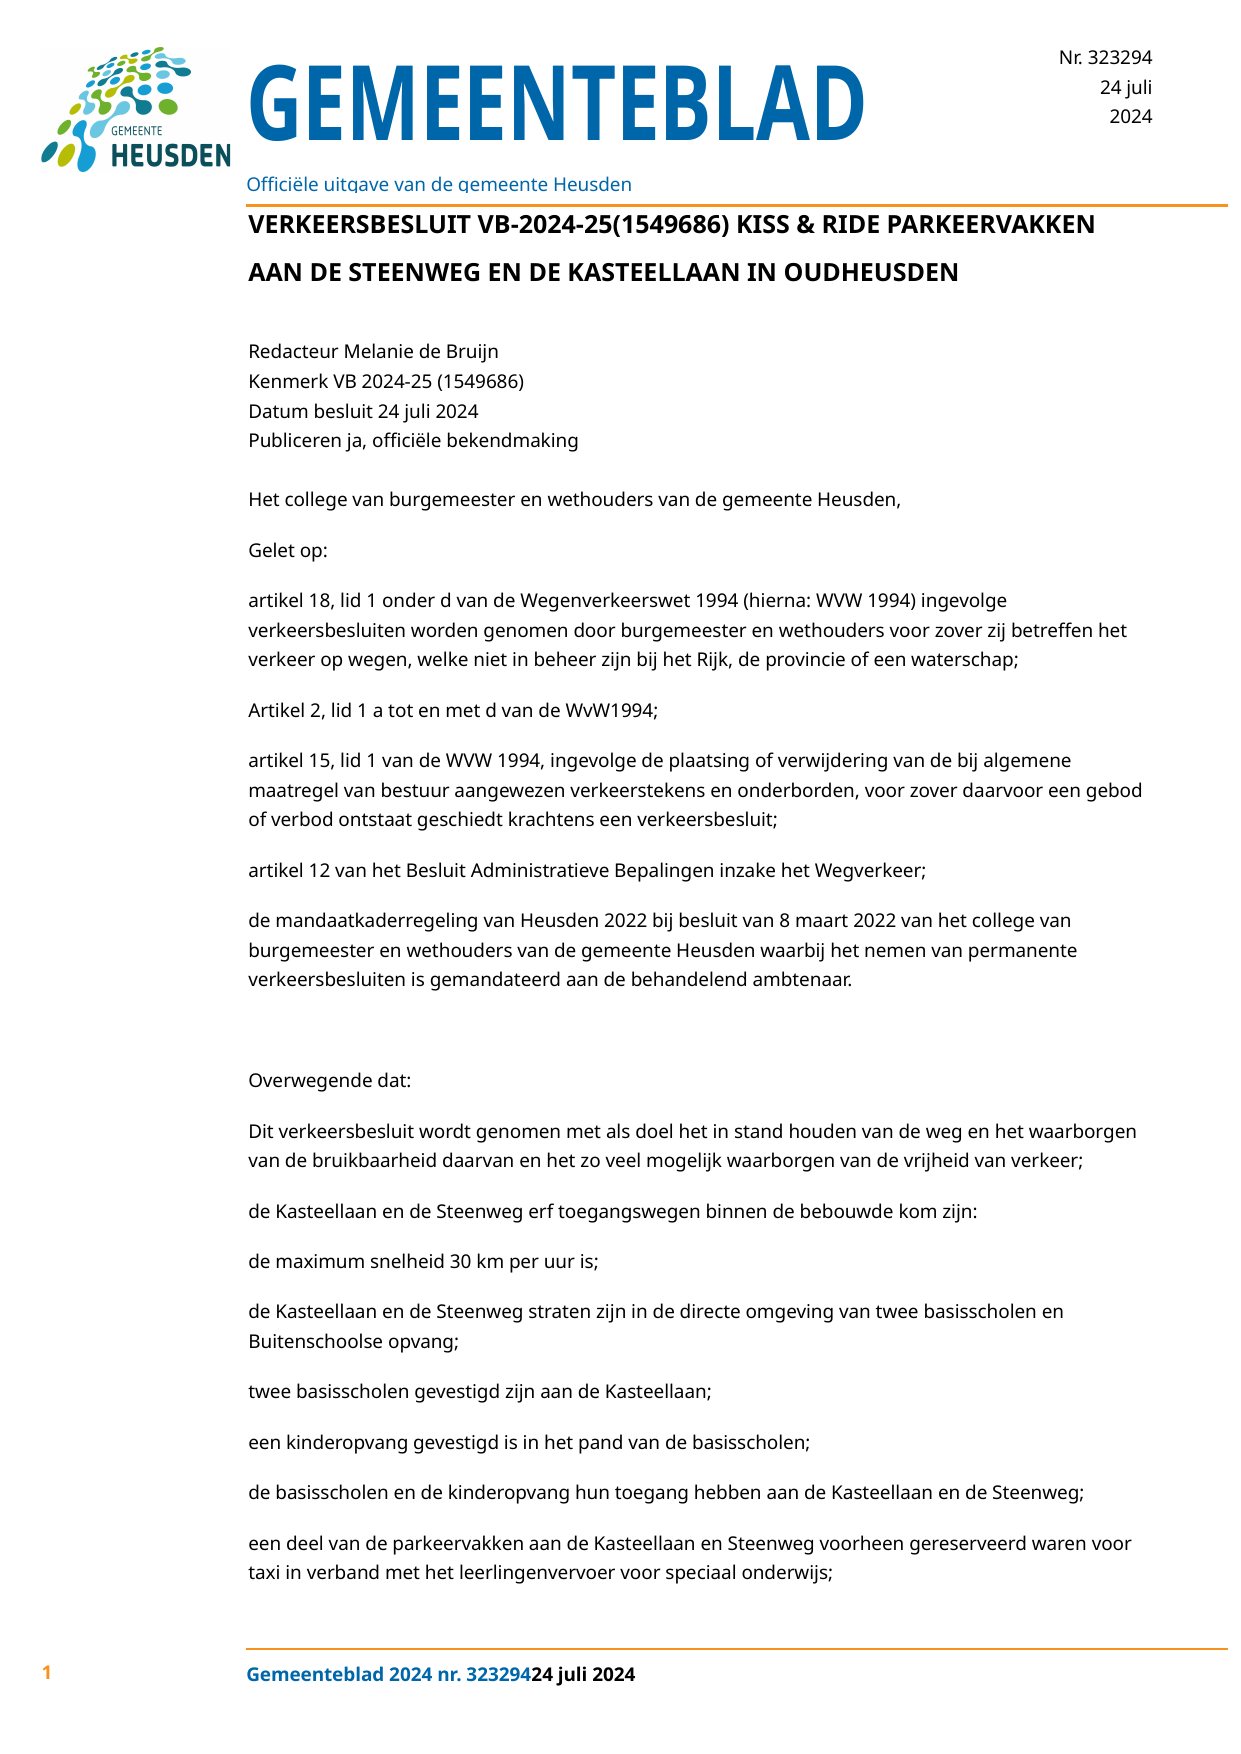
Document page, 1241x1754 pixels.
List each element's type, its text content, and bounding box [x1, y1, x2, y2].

text de mandaatkaderregeling van Heusden 2022 bij besluit van 8 maart 2022 van het college van burgemeester en wethouders van de gemeente Heusden waarbij het nemen van permanente verkeersbesluiten is gemandateerd aan de behandelend ambtenaar. [248, 907, 1152, 992]
text Datum besluit 24 juli 2024 [248, 398, 1152, 423]
text de maximum snelheid 30 km per uur is; [248, 1248, 1152, 1274]
picture [41, 47, 231, 172]
text Artikel 2, lid 1 a tot en met d van de WvW1994; [248, 697, 1152, 723]
text de Kasteellaan en de Steenweg erf toegangswegen binnen de bebouwde kom zijn: [248, 1198, 1152, 1223]
text Overwegende dat: [248, 1067, 1152, 1093]
text Kenmerk VB 2024-25 (1549686) [248, 368, 1152, 394]
text Redacteur Melanie de Bruijn [248, 339, 1152, 364]
text een deel van de parkeervakken aan de Kasteellaan en Steenweg voorheen gereserveerd waren voor taxi in verband met het leerlingenvervoer voor speciaal onderwijs; [248, 1530, 1152, 1585]
text VERKEERSBESLUIT VB-2024-25(1549686) KISS & RIDE PARKEERVAKKEN AAN DE STEENWEG EN DE KASTEELLAAN IN OUDHEUSDEN [248, 207, 1152, 288]
text Dit verkeersbesluit wordt genomen met als doel het in stand houden van de weg en het waarborgen van de bruikbaarheid daarvan en het zo veel mogelijk waarborgen van de vrijheid van verkeer; [248, 1118, 1152, 1173]
text artikel 18, lid 1 onder d van de Wegenverkeerswet 1994 (hierna: WVW 1994) ingevolge verkeersbesluiten worden genomen door burgemeester en wethouders voor zover zij betreffen het verkeer op wegen, welke niet in beheer zijn bij het Rijk, de provincie of een waterschap; [248, 587, 1152, 672]
text artikel 12 van het Besluit Administratieve Bepalingen inzake het Wegverkeer; [248, 857, 1152, 883]
text twee basisscholen gevestigd zijn aan de Kasteellaan; [248, 1379, 1152, 1404]
text een kinderopvang gevestigd is in het pand van de basisscholen; [248, 1429, 1152, 1455]
text Publiceren ja, officiële bekendmaking [248, 427, 1152, 453]
text Het college van burgemeester en wethouders van de gemeente Heusden, [248, 487, 1152, 512]
text artikel 15, lid 1 van de WVW 1994, ingevolge de plaatsing of verwijdering van de bij algemene maatregel van bestuur aangewezen verkeerstekens en onderborden, voor zover daarvoor een gebod of verbod ontstaat geschiedt krachtens een verkeersbesluit; [248, 747, 1152, 832]
text Gelet op: [248, 537, 1152, 563]
text de Kasteellaan en de Steenweg straten zijn in de directe omgeving van twee basisscholen en Buitenschoolse opvang; [248, 1299, 1152, 1354]
text de basisscholen en de kinderopvang hun toegang hebben aan de Kasteellaan en de Steenweg; [248, 1479, 1152, 1505]
